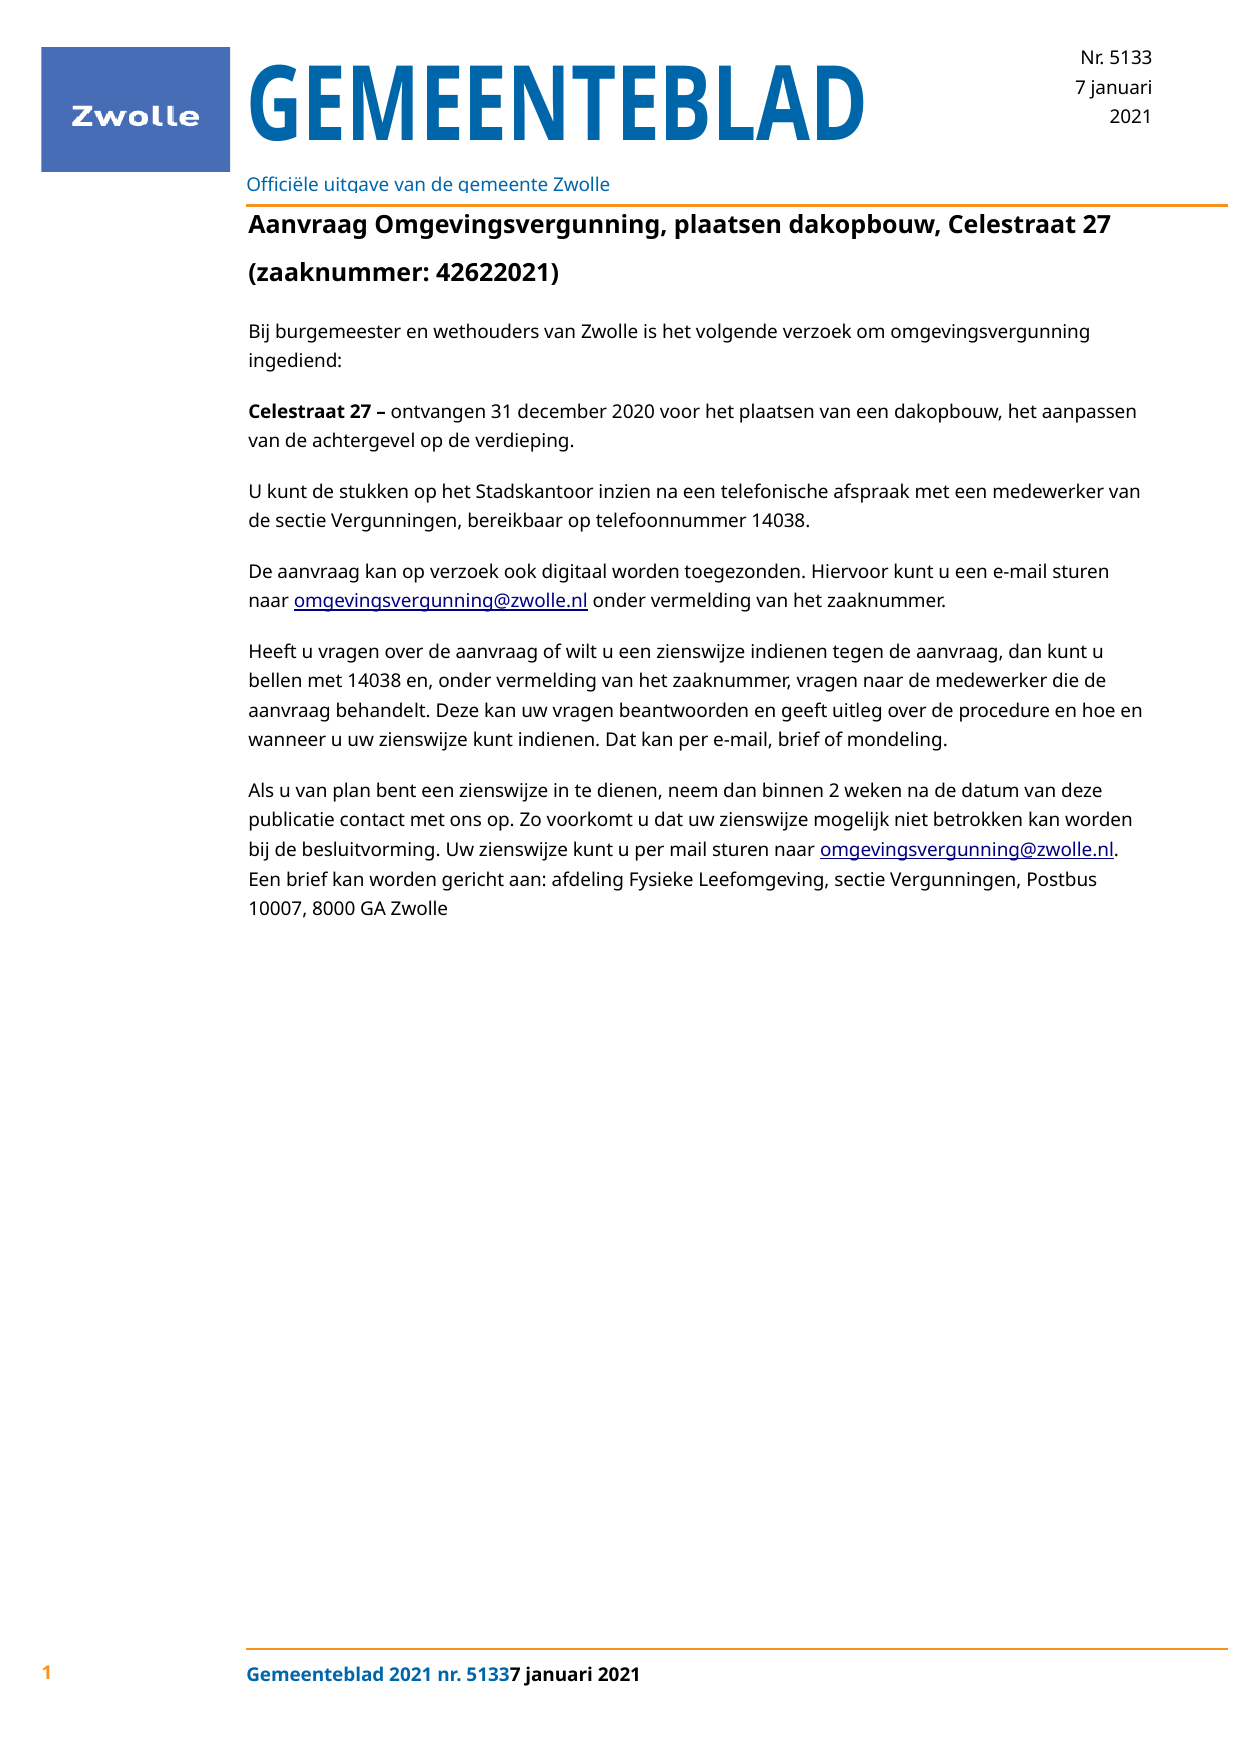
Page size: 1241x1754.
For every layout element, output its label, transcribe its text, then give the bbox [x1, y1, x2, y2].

picture [41, 47, 231, 172]
text Heeft u vragen over de aanvraag of wilt u een zienswijze indienen tegen de aanvraag, dan kunt u bellen met 14038 en, onder vermelding van het zaaknummer, vragen naar de medewerker die de aanvraag behandelt. Deze kan uw vragen beantwoorden en geeft uitleg over de procedure en hoe en wanneer u uw zienswijze kunt indienen. Dat kan per e-mail, brief of mondeling. [248, 638, 1152, 752]
text Bij burgemeester en wethouders van Zwolle is het volgende verzoek om omgevingsvergunning ingediend: [248, 318, 1152, 373]
text U kunt de stukken op het Stadskantoor inzien na een telefonische afspraak met een medewerker van de sectie Vergunningen, bereikbaar op telefoonnummer 14038. [248, 478, 1152, 533]
text De aanvraag kan op verzoek ook digitaal worden toegezonden. Hiervoor kunt u een e-mail sturen naar omgevingsvergunning@zwolle.nl onder vermelding van het zaaknummer. [248, 558, 1152, 613]
text Als u van plan bent een zienswijze in te dienen, neem dan binnen 2 weken na de datum van deze publicatie contact met ons op. Zo voorkomt u dat uw zienswijze mogelijk niet betrokken kan worden bij de besluitvorming. Uw zienswijze kunt u per mail sturen naar omgevingsvergunning@zwolle.nl. Een brief kan worden gericht aan: afdeling Fysieke Leefomgeving, sectie Vergunningen, Postbus 10007, 8000 GA Zwolle [248, 777, 1152, 921]
text Aanvraag Omgevingsvergunning, plaatsen dakopbouw, Celestraat 27 (zaaknummer: 42622021) [248, 207, 1152, 288]
text Celestraat 27 – ontvangen 31 december 2020 voor het plaatsen van een dakopbouw, het aanpassen van de achtergevel op de verdieping. [248, 398, 1152, 453]
